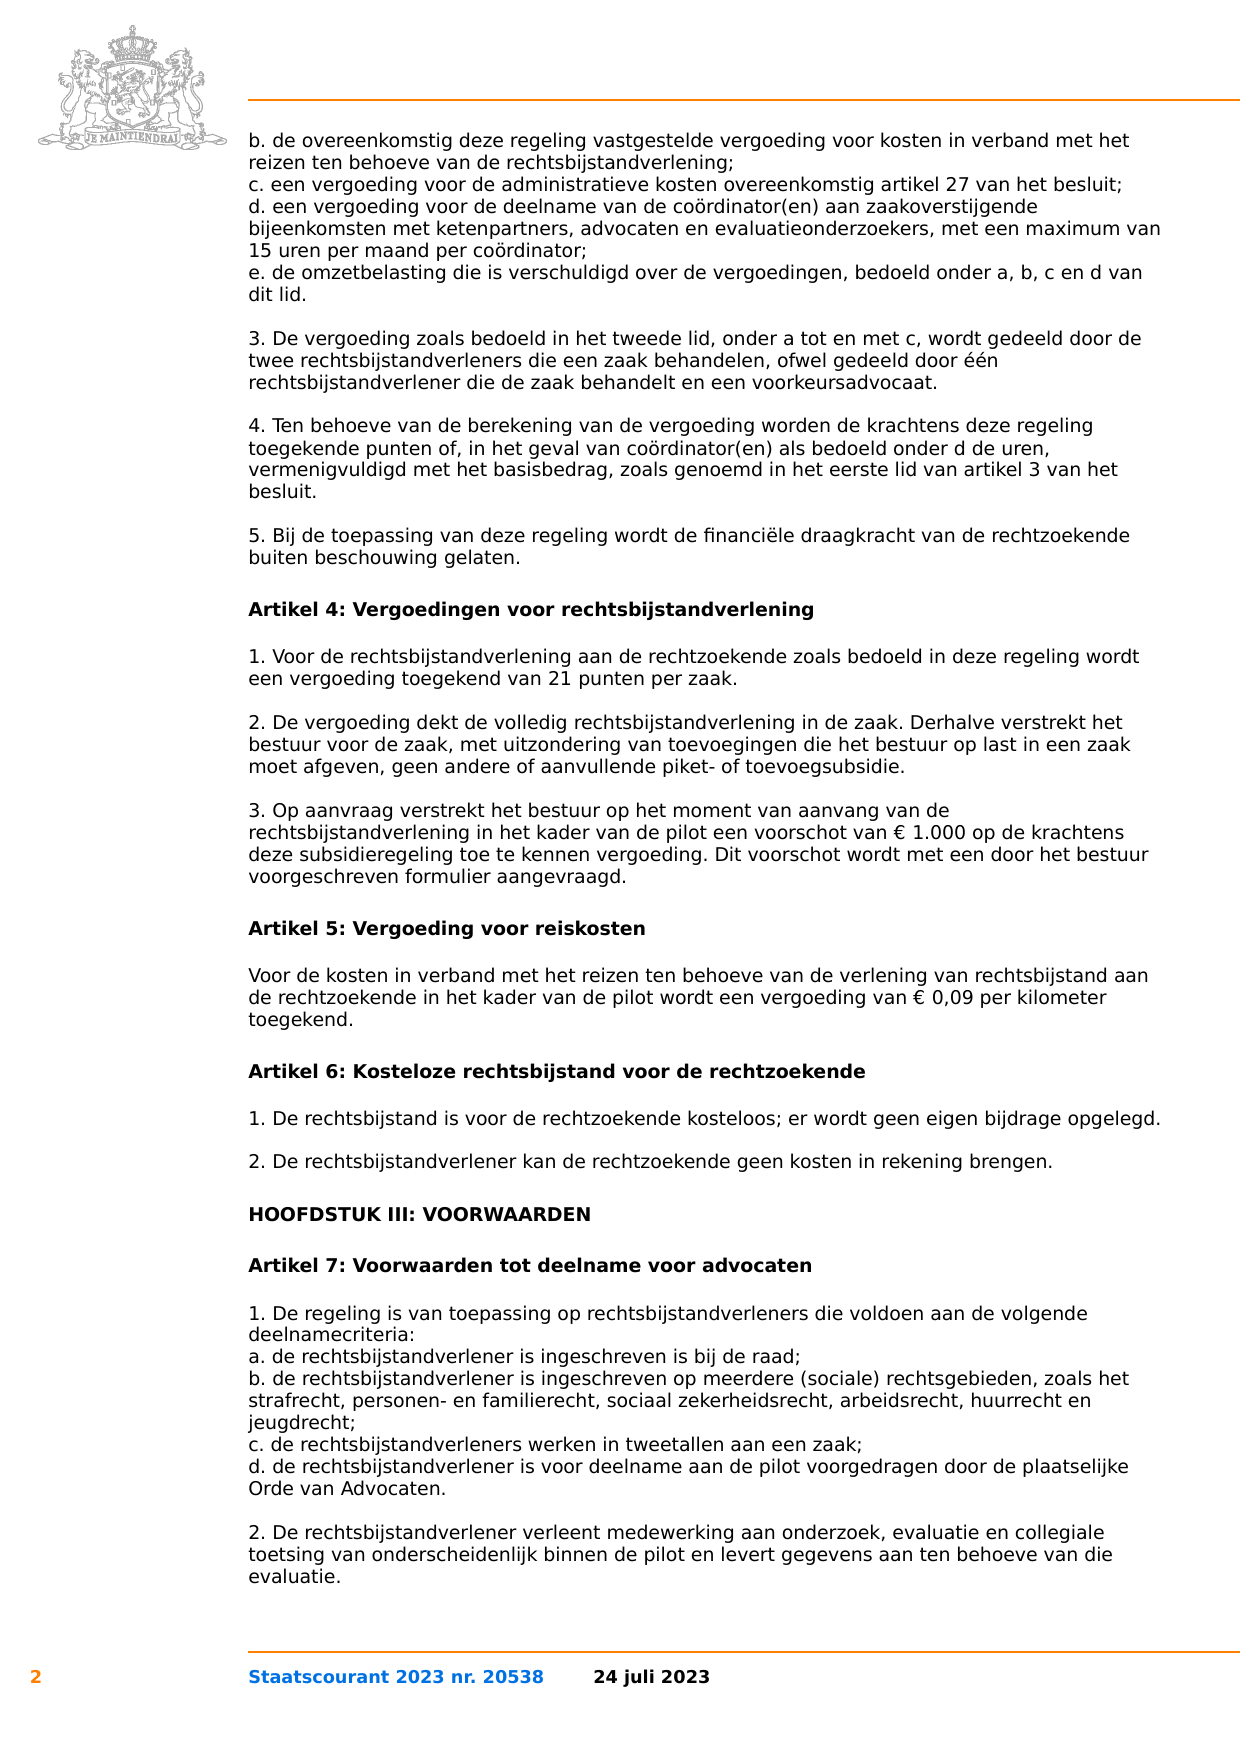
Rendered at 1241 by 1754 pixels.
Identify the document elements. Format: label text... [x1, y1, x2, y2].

text 2. De rechtsbijstandverlener kan de rechtzoekende geen kosten in rekening brengen. [248, 1151, 1163, 1173]
text 4. Ten behoeve van de berekening van de vergoeding worden de krachtens deze regeling toegekende punten of, in het geval van coördinator(en) als bedoeld onder d de uren, vermenigvuldigd met het basisbedrag, zoals genoemd in het eerste lid van artikel 3 van het besluit. [248, 415, 1163, 503]
text 1. De regeling is van toepassing op rechtsbijstandverleners die voldoen aan de volgende deelnamecriteria: [248, 1302, 1163, 1346]
subtitle Artikel 7: Voorwaarden tot deelname voor advocaten [248, 1255, 1163, 1277]
text c. een vergoeding voor de administratieve kosten overeenkomstig artikel 27 van het besluit; [248, 174, 1163, 196]
text Voor de kosten in verband met het reizen ten behoeve van de verlening van rechtsbijstand aan de rechtzoekende in het kader van de pilot wordt een vergoeding van € 0,09 per kilometer toegekend. [248, 965, 1163, 1031]
subtitle HOOFDSTUK III: VOORWAARDEN [248, 1203, 1163, 1225]
text 1. De rechtsbijstand is voor de rechtzoekende kosteloos; er wordt geen eigen bijdrage opgelegd. [248, 1108, 1163, 1129]
text 5. Bij de toepassing van deze regeling wordt de financiële draagkracht van de rechtzoekende buiten beschouwing gelaten. [248, 525, 1163, 569]
picture [38, 25, 227, 150]
text b. de overeenkomstig deze regeling vastgestelde vergoeding voor kosten in verband met het reizen ten behoeve van de rechtsbijstandverlening; [248, 130, 1163, 174]
text 2. De vergoeding dekt de volledig rechtsbijstandverlening in de zaak. Derhalve verstrekt het bestuur voor de zaak, met uitzondering van toevoegingen die het bestuur op last in een zaak moet afgeven, geen andere of aanvullende piket- of toevoegsubsidie. [248, 712, 1163, 778]
text d. de rechtsbijstandverlener is voor deelname aan de pilot voorgedragen door de plaatselijke Orde van Advocaten. [248, 1456, 1163, 1500]
text d. een vergoeding voor de deelname van de coördinator(en) aan zaakoverstijgende bijeenkomsten met ketenpartners, advocaten en evaluatieonderzoekers, met een maximum van 15 uren per maand per coördinator; [248, 196, 1163, 262]
subtitle Artikel 4: Vergoedingen voor rechtsbijstandverlening [248, 599, 1163, 621]
text 1. Voor de rechtsbijstandverlening aan de rechtzoekende zoals bedoeld in deze regeling wordt een vergoeding toegekend van 21 punten per zaak. [248, 646, 1163, 690]
text e. de omzetbelasting die is verschuldigd over de vergoedingen, bedoeld onder a, b, c en d van dit lid. [248, 262, 1163, 306]
text c. de rechtsbijstandverleners werken in tweetallen aan een zaak; [248, 1434, 1163, 1456]
subtitle Artikel 5: Vergoeding voor reiskosten [248, 918, 1163, 940]
text 3. De vergoeding zoals bedoeld in het tweede lid, onder a tot en met c, wordt gedeeld door de twee rechtsbijstandverleners die een zaak behandelen, ofwel gedeeld door één rechtsbijstandverlener die de zaak behandelt en een voorkeursadvocaat. [248, 328, 1163, 393]
text 3. Op aanvraag verstrekt het bestuur op het moment van aanvang van de rechtsbijstandverlening in het kader van de pilot een voorschot van € 1.000 op de krachtens deze subsidieregeling toe te kennen vergoeding. Dit voorschot wordt met een door het bestuur voorgeschreven formulier aangevraagd. [248, 800, 1163, 888]
text a. de rechtsbijstandverlener is ingeschreven is bij de raad; [248, 1346, 1163, 1368]
text b. de rechtsbijstandverlener is ingeschreven op meerdere (sociale) rechtsgebieden, zoals het strafrecht, personen- en familierecht, sociaal zekerheidsrecht, arbeidsrecht, huurrecht en jeugdrecht; [248, 1368, 1163, 1434]
subtitle Artikel 6: Kosteloze rechtsbijstand voor de rechtzoekende [248, 1061, 1163, 1083]
text 2. De rechtsbijstandverlener verleent medewerking aan onderzoek, evaluatie en collegiale toetsing van onderscheidenlijk binnen de pilot en levert gegevens aan ten behoeve van die evaluatie. [248, 1522, 1163, 1588]
